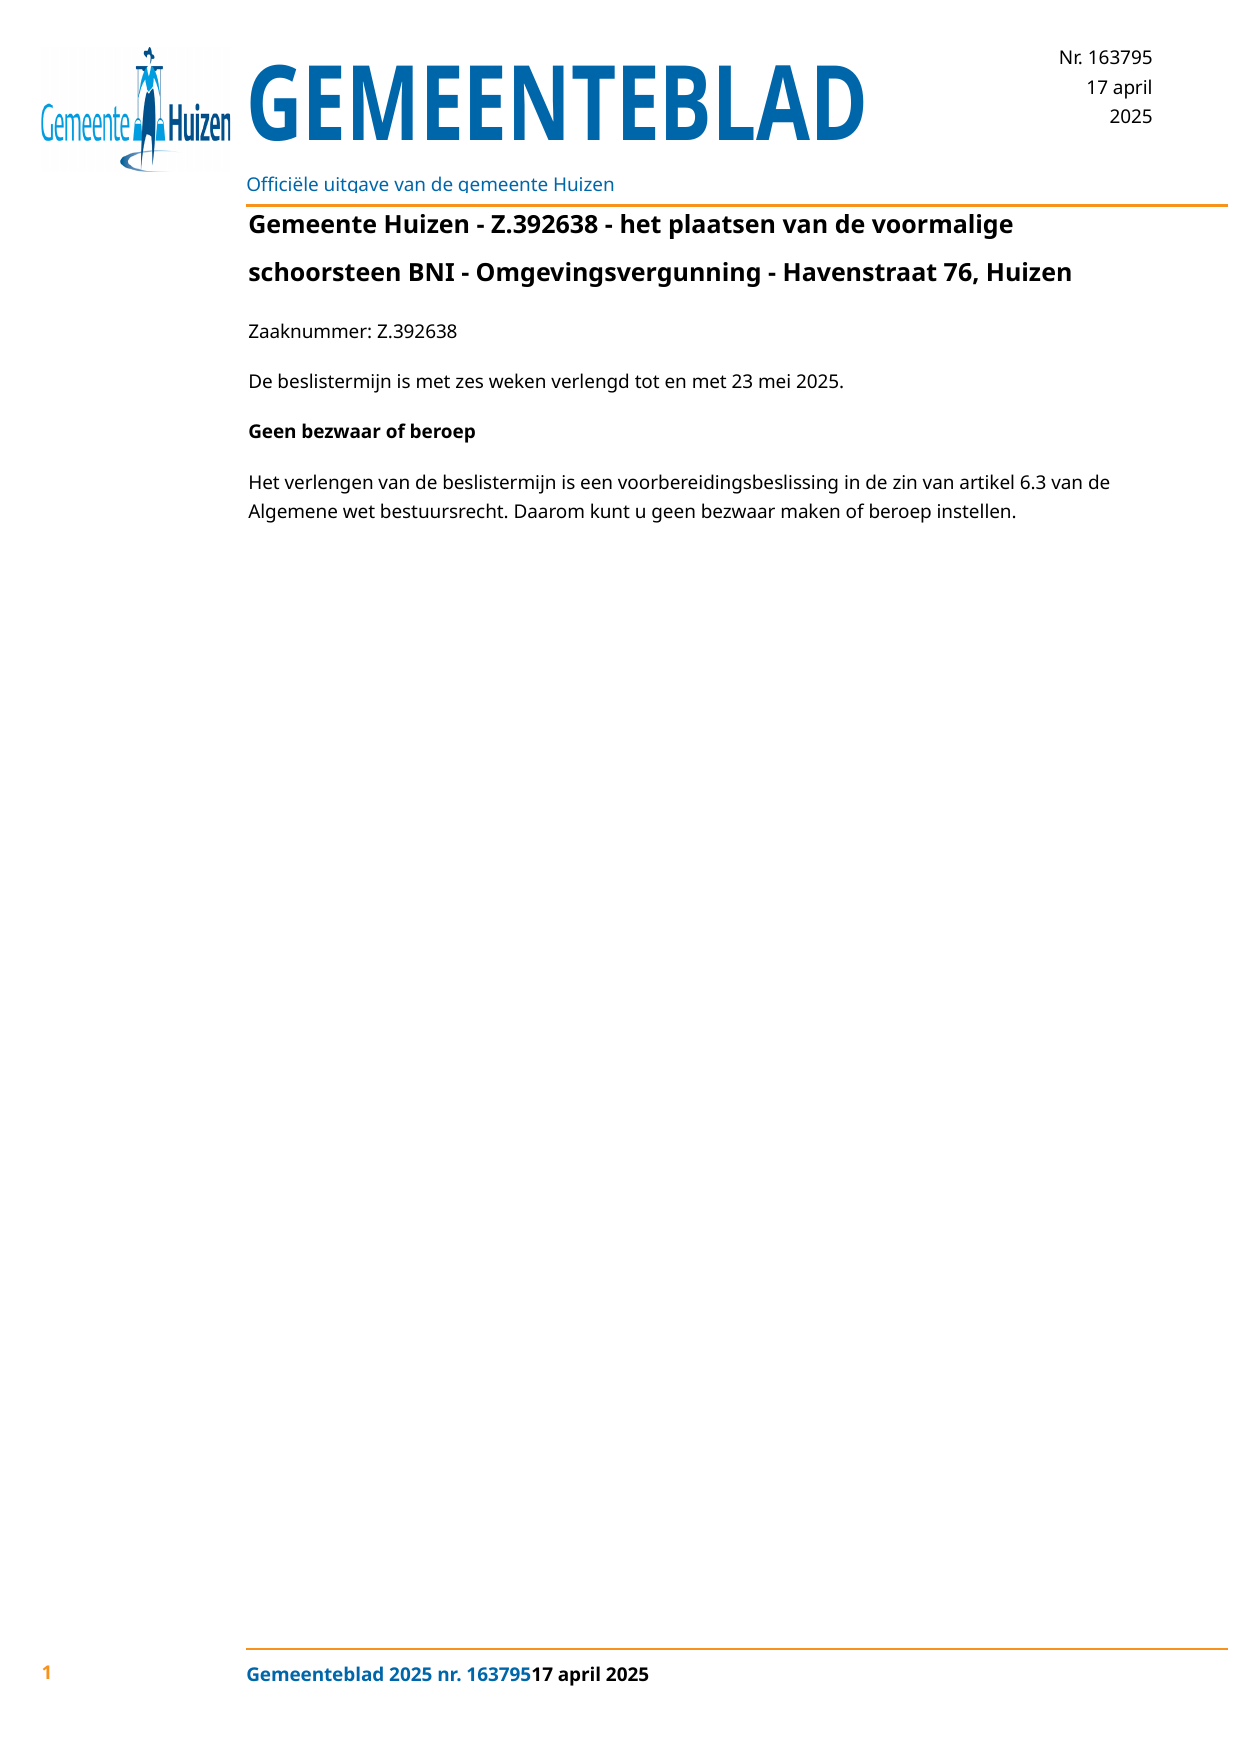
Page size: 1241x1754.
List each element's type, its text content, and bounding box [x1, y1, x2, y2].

text Geen bezwaar of beroep [248, 419, 1152, 444]
text Gemeente Huizen - Z.392638 - het plaatsen van de voormalige schoorsteen BNI - Omgevingsvergunning - Havenstraat 76, Huizen [248, 207, 1152, 288]
picture [41, 47, 231, 172]
text Het verlengen van de beslistermijn is een voorbereidingsbeslissing in de zin van artikel 6.3 van de Algemene wet bestuursrecht. Daarom kunt u geen bezwaar maken of beroep instellen. [248, 469, 1152, 524]
text De beslistermijn is met zes weken verlengd tot en met 23 mei 2025. [248, 368, 1152, 394]
text Zaaknummer: Z.392638 [248, 318, 1152, 344]
